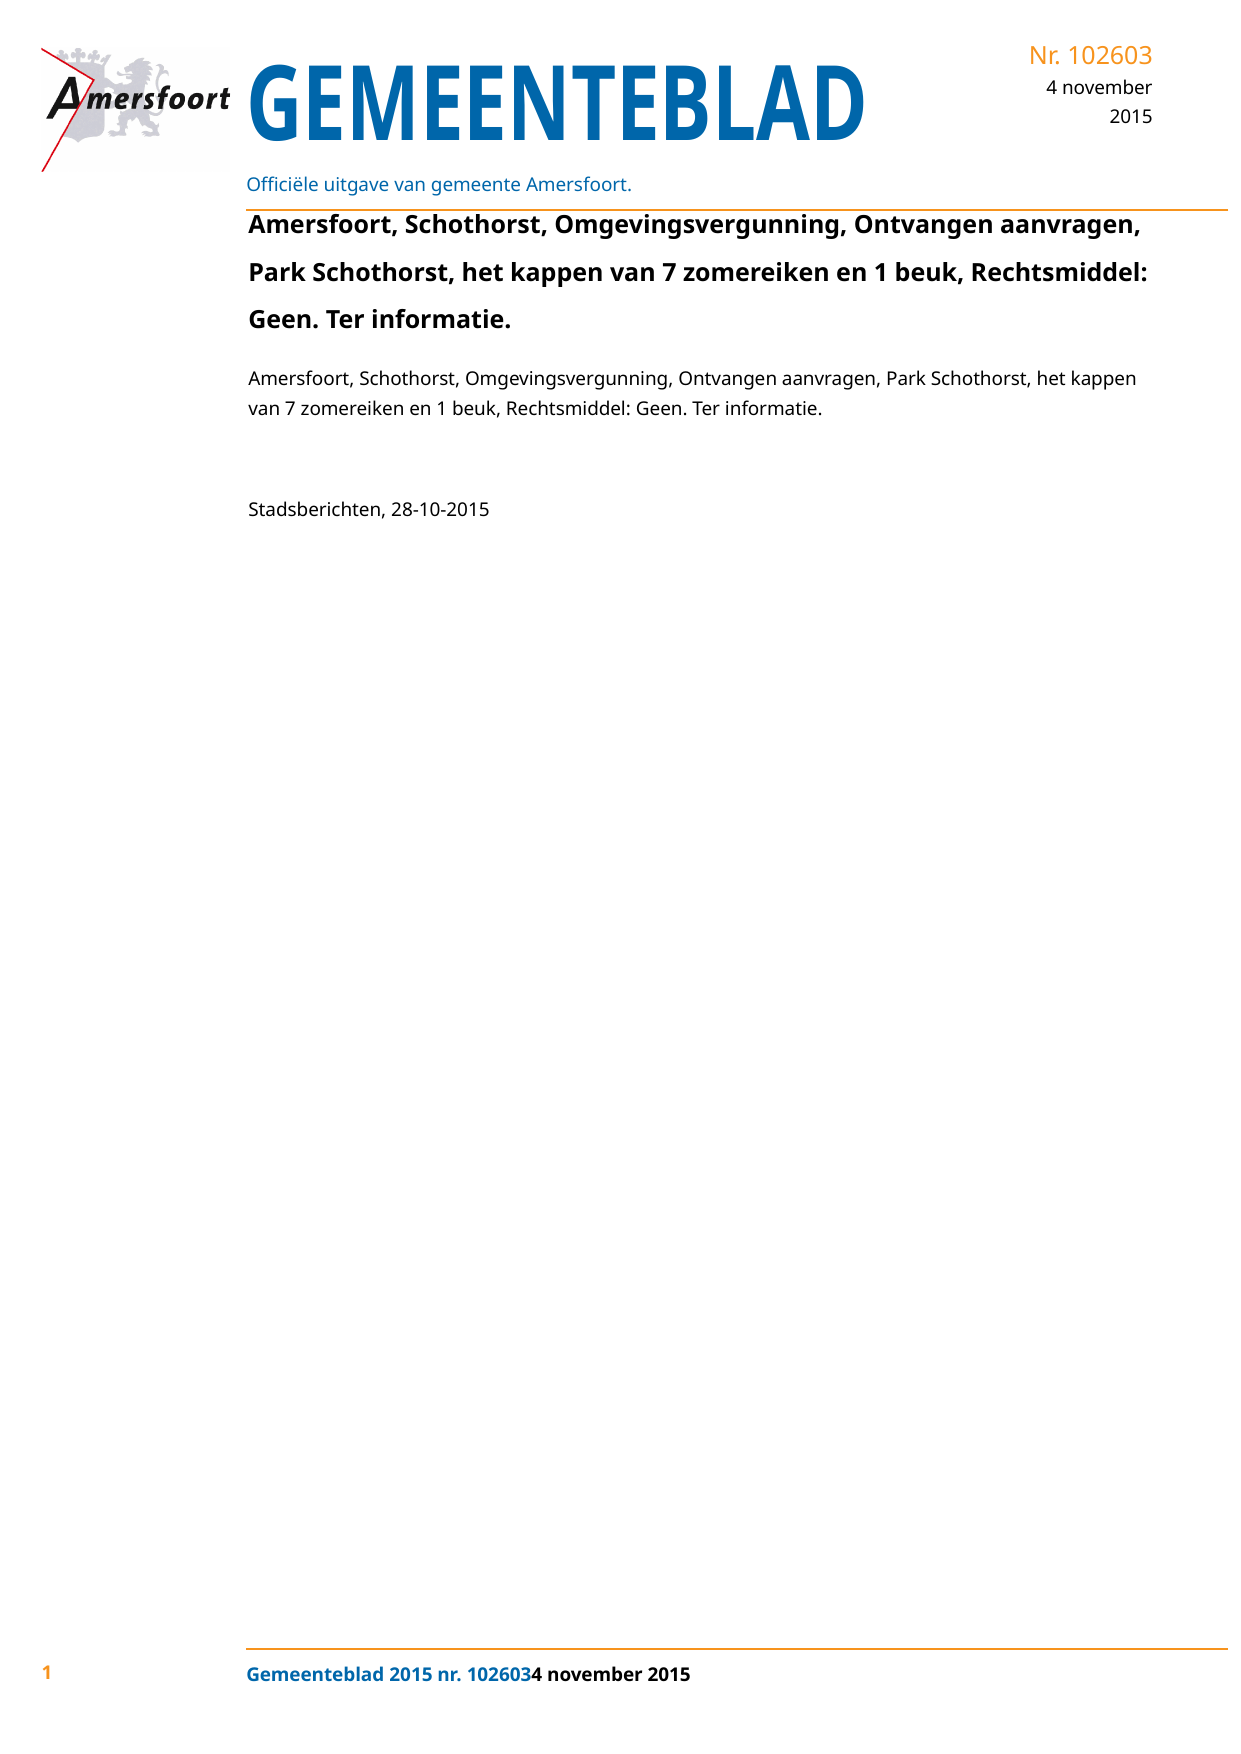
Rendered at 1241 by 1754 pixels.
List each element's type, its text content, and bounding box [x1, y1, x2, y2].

text Amersfoort, Schothorst, Omgevingsvergunning, Ontvangen aanvragen, Park Schothorst, het kappen van 7 zomereiken en 1 beuk, Rechtsmiddel: Geen. Ter informatie. [248, 211, 1152, 336]
text Stadsberichten, 28-10-2015 [248, 496, 1152, 522]
text Amersfoort, Schothorst, Omgevingsvergunning, Ontvangen aanvragen, Park Schothorst, het kappen van 7 zomereiken en 1 beuk, Rechtsmiddel: Geen. Ter informatie. [248, 366, 1152, 421]
picture [41, 47, 231, 172]
